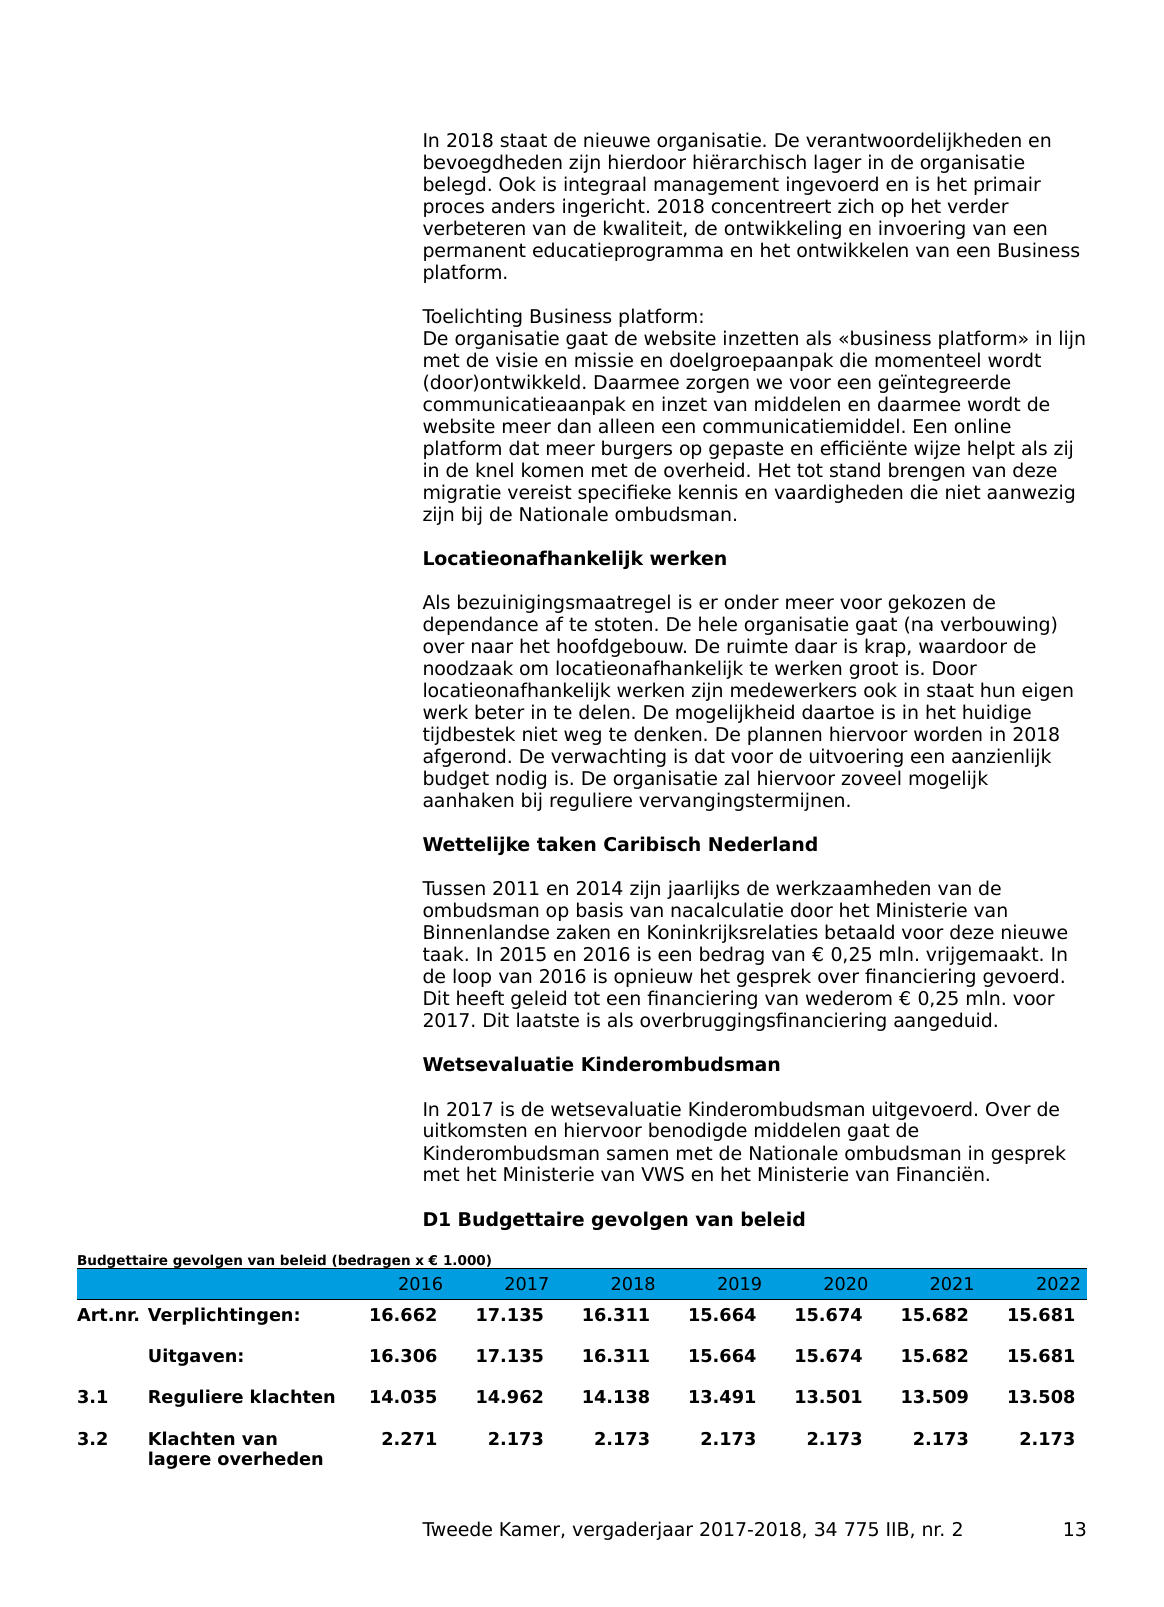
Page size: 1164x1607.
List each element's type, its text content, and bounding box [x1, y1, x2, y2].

subtitle Wetsevaluatie Kinderombudsman [422, 1054, 1087, 1076]
table_cell [661, 1408, 768, 1429]
table_cell 3.1 [77, 1388, 142, 1408]
table_cell 15.682 [874, 1346, 980, 1367]
table_cell 15.674 [768, 1300, 874, 1326]
table_cell 2.173 [768, 1429, 874, 1470]
table_cell [555, 1367, 661, 1387]
table_cell 17.135 [449, 1346, 555, 1367]
table_cell 2.173 [555, 1429, 661, 1470]
table_cell 2020 [768, 1269, 874, 1299]
table_cell 2.173 [980, 1429, 1087, 1470]
table_cell 2017 [449, 1269, 555, 1299]
table_cell [980, 1326, 1087, 1346]
text Tussen 2011 en 2014 zijn jaarlijks de werkzaamheden van de ombudsman op basis van nacalculatie door het Ministerie van Binnenlandse zaken en Koninkrijksrelaties betaald voor deze nieuwe taak. In 2015 en 2016 is een bedrag van € 0,25 mln. vrijgemaakt. In de loop van 2016 is opnieuw het gesprek over financiering gevoerd. Dit heeft geleid tot een financiering van wederom € 0,25 mln. voor 2017. Dit laatste is als overbruggingsfinanciering aangeduid. [422, 878, 1087, 1032]
table_cell 14.962 [449, 1388, 555, 1408]
text De organisatie gaat de website inzetten als «business platform» in lijn met de visie en missie en doelgroepaanpak die momenteel wordt (door)ontwikkeld. Daarmee zorgen we voor een geïntegreerde communicatieaanpak en inzet van middelen en daarmee wordt de website meer dan alleen een communicatiemiddel. Een online platform dat meer burgers op gepaste en efficiënte wijze helpt als zij in de knel komen met de overheid. Het tot stand brengen van deze migratie vereist specifieke kennis en vaardigheden die niet aanwezig zijn bij de Nationale ombudsman. [422, 328, 1087, 526]
table_cell 14.138 [555, 1388, 661, 1408]
table_cell 15.682 [874, 1300, 980, 1326]
table_cell 3.2 [77, 1429, 142, 1470]
table_cell [77, 1326, 142, 1346]
table_cell 14.035 [343, 1388, 449, 1408]
table_cell [142, 1408, 342, 1429]
table_cell 16.662 [343, 1300, 449, 1326]
table_cell 15.681 [980, 1300, 1087, 1326]
table_cell Reguliere klachten [142, 1388, 342, 1408]
text In 2018 staat de nieuwe organisatie. De verantwoordelijkheden en bevoegdheden zijn hierdoor hiërarchisch lager in de organisatie belegd. Ook is integraal management ingevoerd en is het primair proces anders ingericht. 2018 concentreert zich op het verder verbeteren van de kwaliteit, de ontwikkeling en invoering van een permanent educatieprogramma en het ontwikkelen van een Business platform. [422, 130, 1087, 284]
table_cell 13.509 [874, 1388, 980, 1408]
table_cell 15.664 [661, 1346, 768, 1367]
table_cell [768, 1408, 874, 1429]
table_cell 15.664 [661, 1300, 768, 1326]
table_cell Verplichtingen: [142, 1300, 342, 1326]
table_cell 13.501 [768, 1388, 874, 1408]
subtitle D1 Budgettaire gevolgen van beleid [422, 1208, 1087, 1231]
text Toelichting Business platform: [422, 306, 1087, 328]
table_cell [142, 1269, 342, 1299]
table_cell [77, 1367, 142, 1387]
table_cell 16.311 [555, 1346, 661, 1367]
table_cell [555, 1408, 661, 1429]
table_cell 16.311 [555, 1300, 661, 1326]
table_cell 15.674 [768, 1346, 874, 1367]
table_cell [77, 1346, 142, 1367]
table_cell [449, 1408, 555, 1429]
table_cell 2022 [980, 1269, 1087, 1299]
table_cell 2.173 [449, 1429, 555, 1470]
text In 2017 is de wetsevaluatie Kinderombudsman uitgevoerd. Over de uitkomsten en hiervoor benodigde middelen gaat de Kinderombudsman samen met de Nationale ombudsman in gesprek met het Ministerie van VWS en het Ministerie van Financiën. [422, 1098, 1087, 1186]
table_cell [874, 1367, 980, 1387]
table_cell [661, 1326, 768, 1346]
table_header Budgettaire gevolgen van beleid (bedragen x € 1.000) [77, 1253, 1087, 1268]
table_cell [343, 1408, 449, 1429]
table_cell [449, 1326, 555, 1346]
table_cell [555, 1326, 661, 1346]
table_cell 2021 [874, 1269, 980, 1299]
table_cell 2.173 [661, 1429, 768, 1470]
table_cell 17.135 [449, 1300, 555, 1326]
table_cell Art.nr. [77, 1300, 142, 1326]
table_cell [77, 1269, 142, 1299]
table_cell 2016 [343, 1269, 449, 1299]
table_cell [142, 1367, 342, 1387]
table_cell [980, 1408, 1087, 1429]
table_cell 2018 [555, 1269, 661, 1299]
table_cell 13.508 [980, 1388, 1087, 1408]
table_cell [874, 1408, 980, 1429]
table_cell Uitgaven: [142, 1346, 342, 1367]
table_cell [142, 1326, 342, 1346]
table_cell [768, 1326, 874, 1346]
table_cell 13.491 [661, 1388, 768, 1408]
table_cell 2.271 [343, 1429, 449, 1470]
subtitle Locatieonafhankelijk werken [422, 548, 1087, 570]
table_cell 16.306 [343, 1346, 449, 1367]
table_cell 15.681 [980, 1346, 1087, 1367]
table_cell [874, 1326, 980, 1346]
table_cell Klachten van lagere overheden [142, 1429, 342, 1470]
table_cell [661, 1367, 768, 1387]
table_cell [77, 1408, 142, 1429]
table_cell 2.173 [874, 1429, 980, 1470]
table_cell [980, 1367, 1087, 1387]
table_cell [343, 1367, 449, 1387]
table_cell 2019 [661, 1269, 768, 1299]
table_cell [449, 1367, 555, 1387]
table_cell [343, 1326, 449, 1346]
table_cell [768, 1367, 874, 1387]
subtitle Wettelijke taken Caribisch Nederland [422, 834, 1087, 856]
text Als bezuinigingsmaatregel is er onder meer voor gekozen de dependance af te stoten. De hele organisatie gaat (na verbouwing) over naar het hoofdgebouw. De ruimte daar is krap, waardoor de noodzaak om locatieonafhankelijk te werken groot is. Door locatieonafhankelijk werken zijn medewerkers ook in staat hun eigen werk beter in te delen. De mogelijkheid daartoe is in het huidige tijdbestek niet weg te denken. De plannen hiervoor worden in 2018 afgerond. De verwachting is dat voor de uitvoering een aanzienlijk budget nodig is. De organisatie zal hiervoor zoveel mogelijk aanhaken bij reguliere vervangingstermijnen. [422, 592, 1087, 812]
